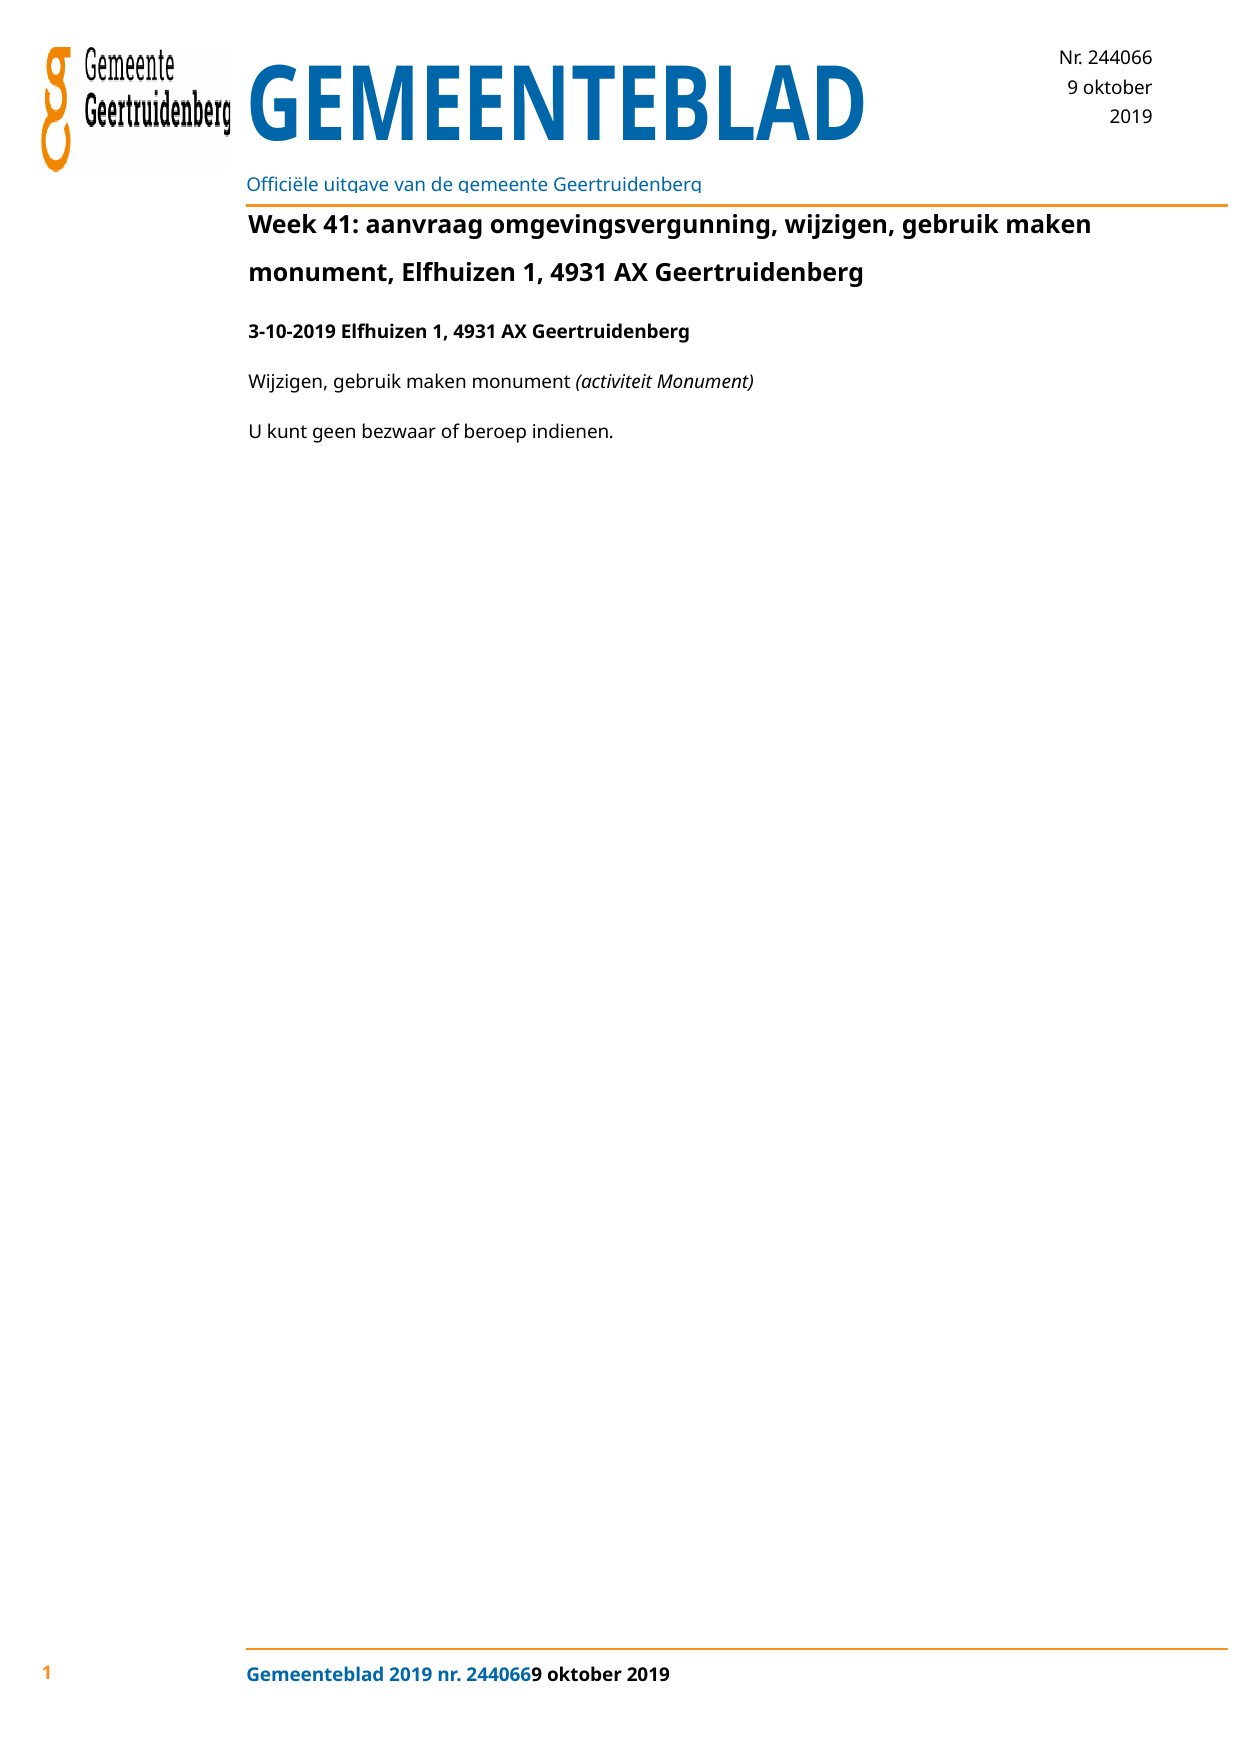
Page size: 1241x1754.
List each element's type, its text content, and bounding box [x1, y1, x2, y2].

picture [41, 47, 231, 172]
text 3-10-2019 Elfhuizen 1, 4931 AX Geertruidenberg [248, 318, 1152, 344]
text Wijzigen, gebruik maken monument (activiteit Monument) [248, 368, 1152, 394]
text U kunt geen bezwaar of beroep indienen. [248, 419, 1152, 444]
text Week 41: aanvraag omgevingsvergunning, wijzigen, gebruik maken monument, Elfhuizen 1, 4931 AX Geertruidenberg [248, 207, 1152, 288]
